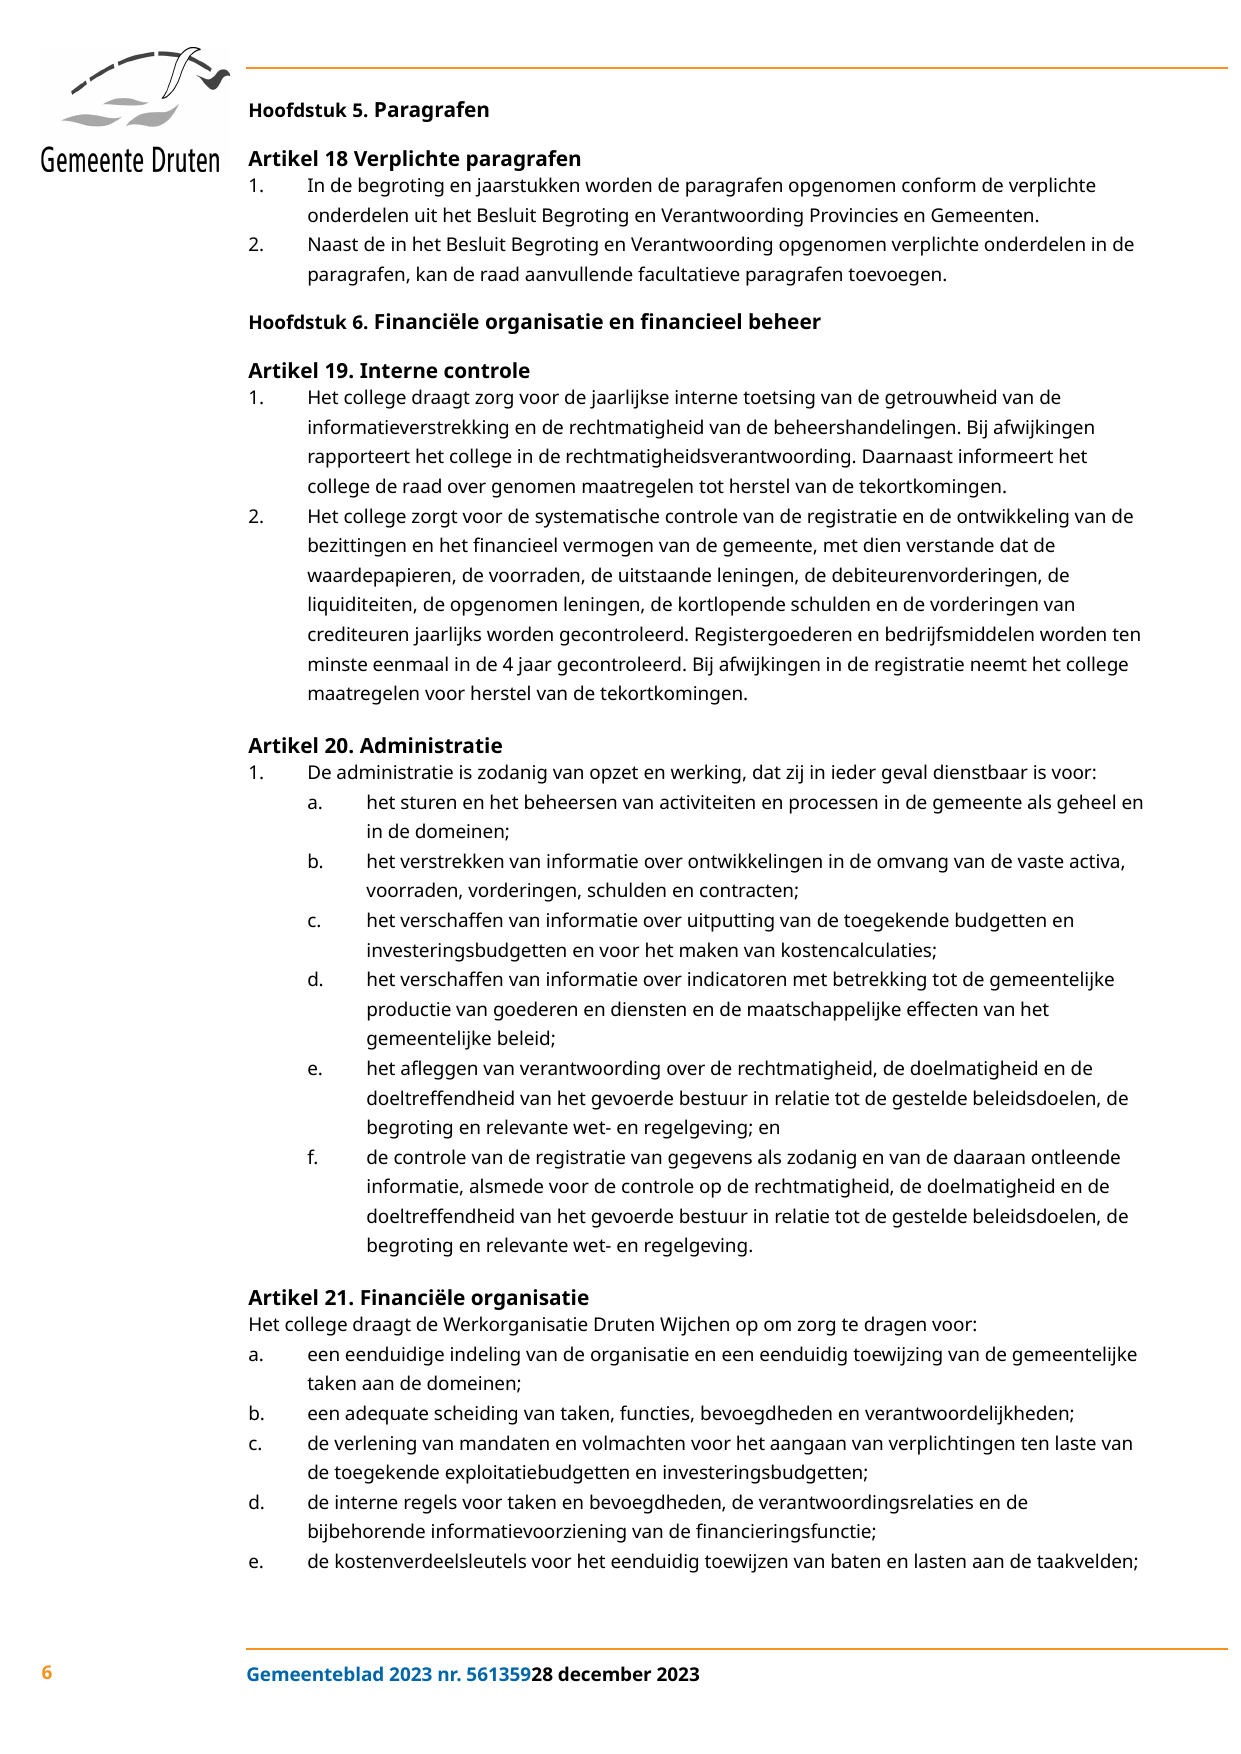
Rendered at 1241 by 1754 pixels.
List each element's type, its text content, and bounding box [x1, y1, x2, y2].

list In de begroting en jaarstukken worden de paragrafen opgenomen conform de verplichte onderdelen uit het Besluit Begroting en Verantwoording Provincies en Gemeenten. [248, 172, 1152, 228]
list Naast de in het Besluit Begroting en Verantwoording opgenomen verplichte onderdelen in de paragrafen, kan de raad aanvullende facultatieve paragrafen toevoegen. [248, 232, 1152, 287]
text Artikel 21. Financiële organisatie [248, 1283, 1152, 1311]
list de interne regels voor taken en bevoegdheden, de verantwoordingsrelaties en de bijbehorende informatievoorziening van de financieringsfunctie; [248, 1489, 1152, 1544]
picture [41, 47, 231, 172]
list een eenduidige indeling van de organisatie en een eenduidig toewijzing van de gemeentelijke taken aan de domeinen; [248, 1341, 1152, 1396]
list het verstrekken van informatie over ontwikkelingen in de omvang van de vaste activa, voorraden, vorderingen, schulden en contracten; [307, 848, 1152, 903]
list Het college zorgt voor de systematische controle van de registratie en de ontwikkeling van de bezittingen en het financieel vermogen van de gemeente, met dien verstande dat de waardepapieren, de voorraden, de uitstaande leningen, de debiteurenvorderingen, de liquiditeiten, de opgenomen leningen, de kortlopende schulden en de vorderingen van crediteuren jaarlijks worden gecontroleerd. Registergoederen en bedrijfsmiddelen worden ten minste eenmaal in de 4 jaar gecontroleerd. Bij afwijkingen in de registratie neemt het college maatregelen voor herstel van de tekortkomingen. [248, 503, 1152, 706]
text Hoofdstuk 5. Paragrafen [248, 95, 1152, 123]
text Hoofdstuk 6. Financiële organisatie en financieel beheer [248, 307, 1152, 335]
list het afleggen van verantwoording over de rechtmatigheid, de doelmatigheid en de doeltreffendheid van het gevoerde bestuur in relatie tot de gestelde beleidsdoelen, de begroting en relevante wet- en regelgeving; en [307, 1055, 1152, 1140]
list de controle van de registratie van gegevens als zodanig en van de daaraan ontleende informatie, alsmede voor de controle op de rechtmatigheid, de doelmatigheid en de doeltreffendheid van het gevoerde bestuur in relatie tot de gestelde beleidsdoelen, de begroting en relevante wet- en regelgeving. [307, 1144, 1152, 1258]
list de verlening van mandaten en volmachten voor het aangaan van verplichtingen ten laste van de toegekende exploitatiebudgetten en investeringsbudgetten; [248, 1430, 1152, 1485]
list de kostenverdeelsleutels voor het eenduidig toewijzen van baten en lasten aan de taakvelden; [248, 1548, 1152, 1574]
list een adequate scheiding van taken, functies, bevoegdheden en verantwoordelijkheden; [248, 1400, 1152, 1426]
text Artikel 20. Administratie [248, 731, 1152, 759]
list het verschaffen van informatie over indicatoren met betrekking tot de gemeentelijke productie van goederen en diensten en de maatschappelijke effecten van het gemeentelijke beleid; [307, 966, 1152, 1051]
text Artikel 19. Interne controle [248, 356, 1152, 384]
list Het college draagt zorg voor de jaarlijkse interne toetsing van de getrouwheid van de informatieverstrekking en de rechtmatigheid van de beheershandelingen. Bij afwijkingen rapporteert het college in de rechtmatigheidsverantwoording. Daarnaast informeert het college de raad over genomen maatregelen tot herstel van de tekortkomingen. [248, 384, 1152, 499]
text Artikel 18 Verplichte paragrafen [248, 144, 1152, 172]
list het verschaffen van informatie over uitputting van de toegekende budgetten en investeringsbudgetten en voor het maken van kostencalculaties; [307, 907, 1152, 962]
list het sturen en het beheersen van activiteiten en processen in de gemeente als geheel en in de domeinen; [307, 789, 1152, 844]
text Het college draagt de Werkorganisatie Druten Wijchen op om zorg te dragen voor: [248, 1311, 1152, 1337]
list De administratie is zodanig van opzet en werking, dat zij in ieder geval dienstbaar is voor: [248, 759, 1152, 785]
